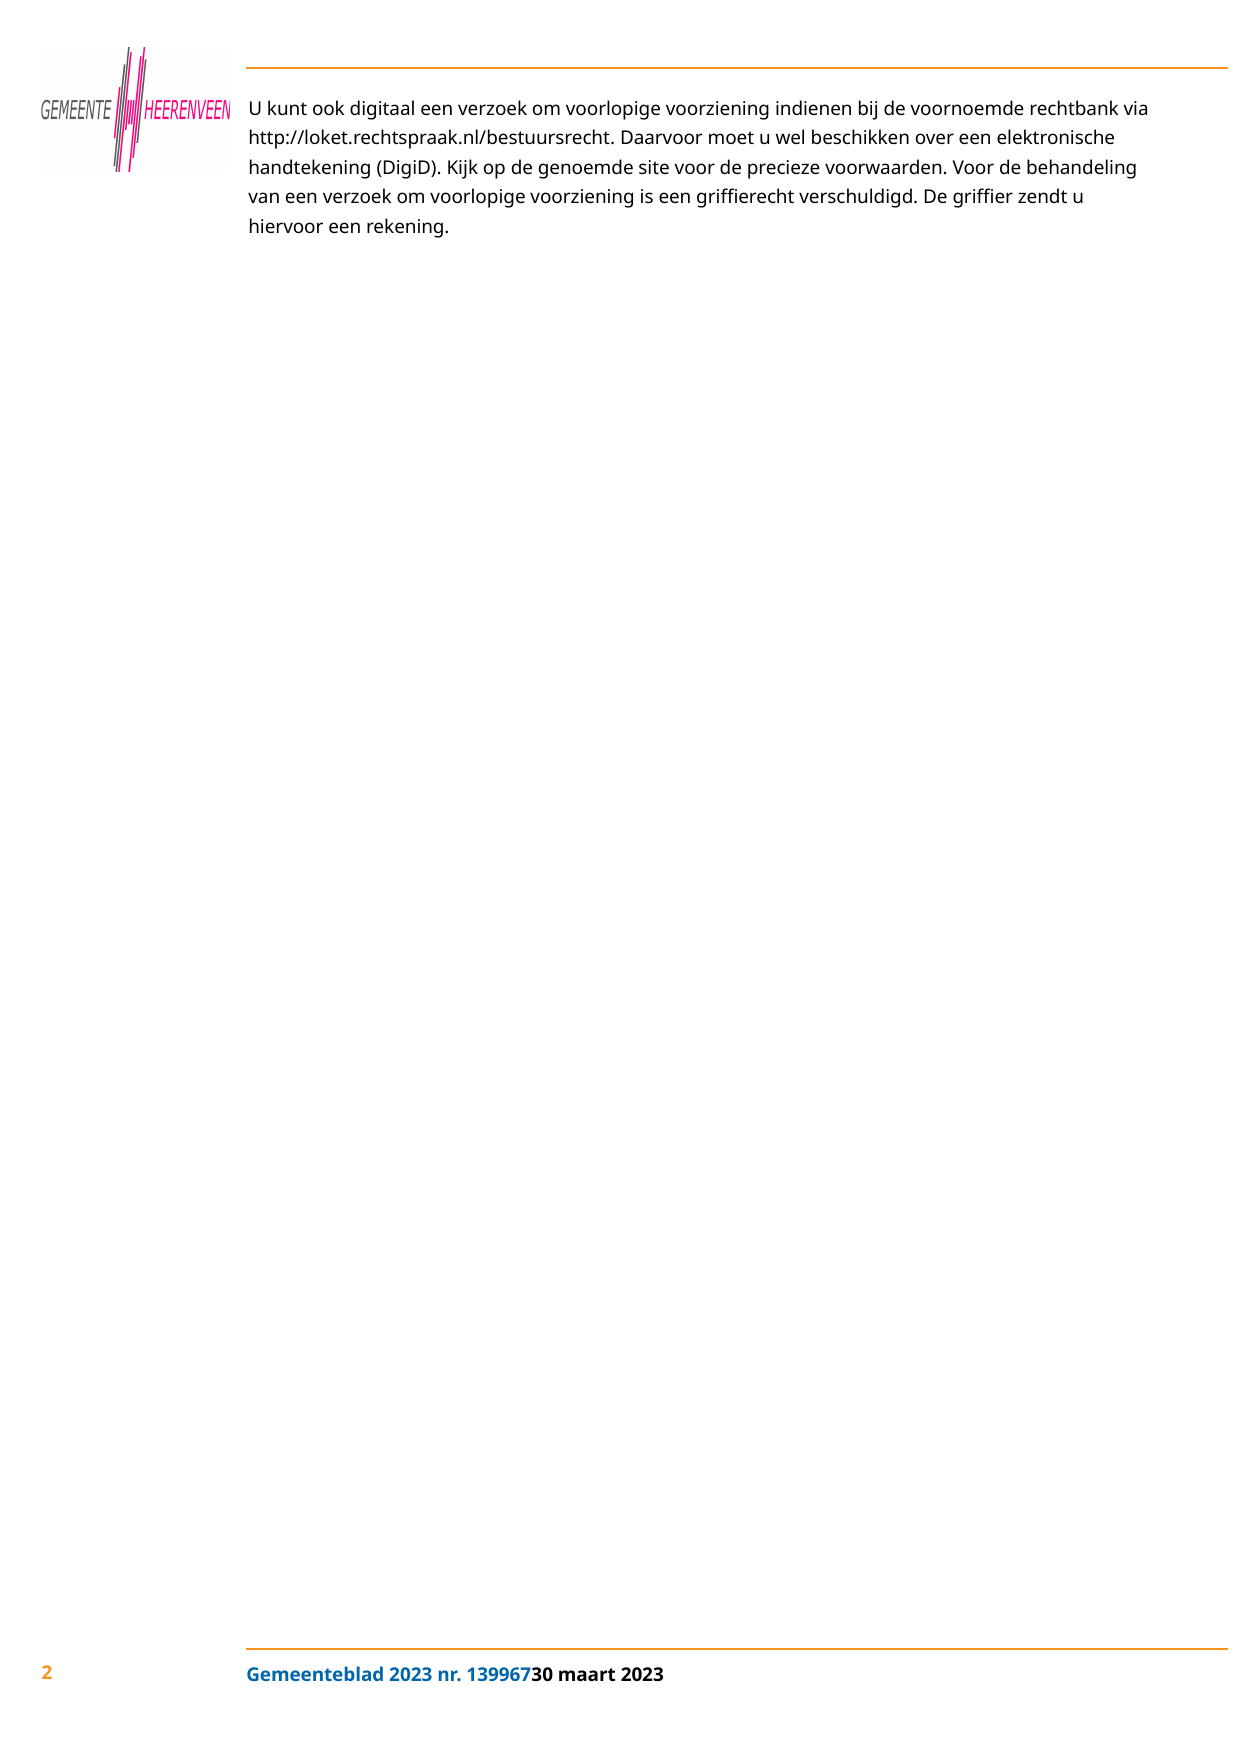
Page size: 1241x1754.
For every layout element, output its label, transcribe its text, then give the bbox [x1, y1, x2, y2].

picture [41, 47, 231, 172]
text U kunt ook digitaal een verzoek om voorlopige voorziening indienen bij de voornoemde rechtbank via http://loket.rechtspraak.nl/bestuursrecht. Daarvoor moet u wel beschikken over een elektronische handtekening (DigiD). Kijk op de genoemde site voor de precieze voorwaarden. Voor de behandeling van een verzoek om voorlopige voorziening is een griffierecht verschuldigd. De griffier zendt u hiervoor een rekening. [248, 95, 1152, 239]
